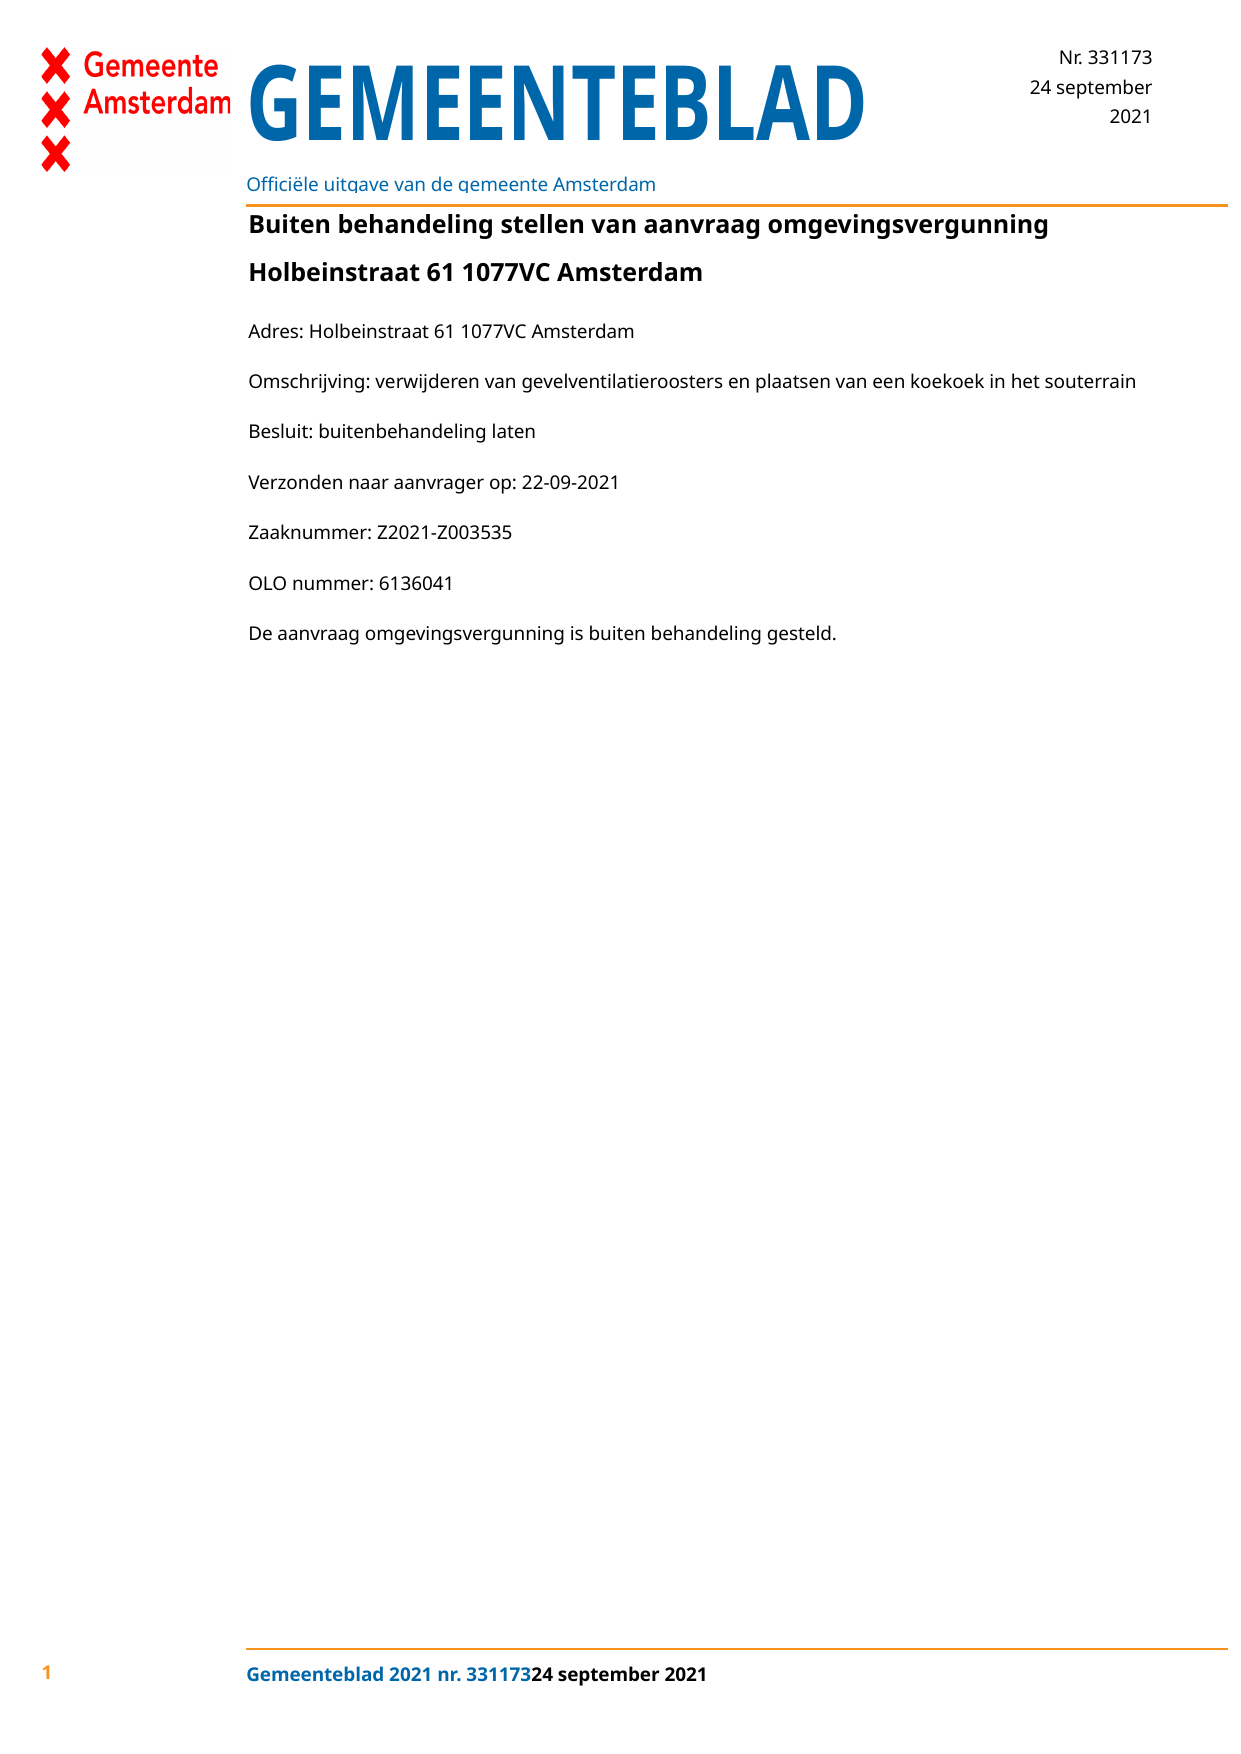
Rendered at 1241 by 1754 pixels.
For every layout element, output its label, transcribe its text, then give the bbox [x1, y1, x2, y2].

text Buiten behandeling stellen van aanvraag omgevingsvergunning Holbeinstraat 61 1077VC Amsterdam [248, 207, 1152, 288]
text Adres: Holbeinstraat 61 1077VC Amsterdam [248, 318, 1152, 344]
text De aanvraag omgevingsvergunning is buiten behandeling gesteld. [248, 620, 1152, 646]
text OLO nummer: 6136041 [248, 570, 1152, 596]
text Besluit: buitenbehandeling laten [248, 419, 1152, 444]
text Zaaknummer: Z2021-Z003535 [248, 519, 1152, 545]
text Omschrijving: verwijderen van gevelventilatieroosters en plaatsen van een koekoek in het souterrain [248, 368, 1152, 394]
picture [41, 47, 231, 172]
text Verzonden naar aanvrager op: 22-09-2021 [248, 469, 1152, 495]
